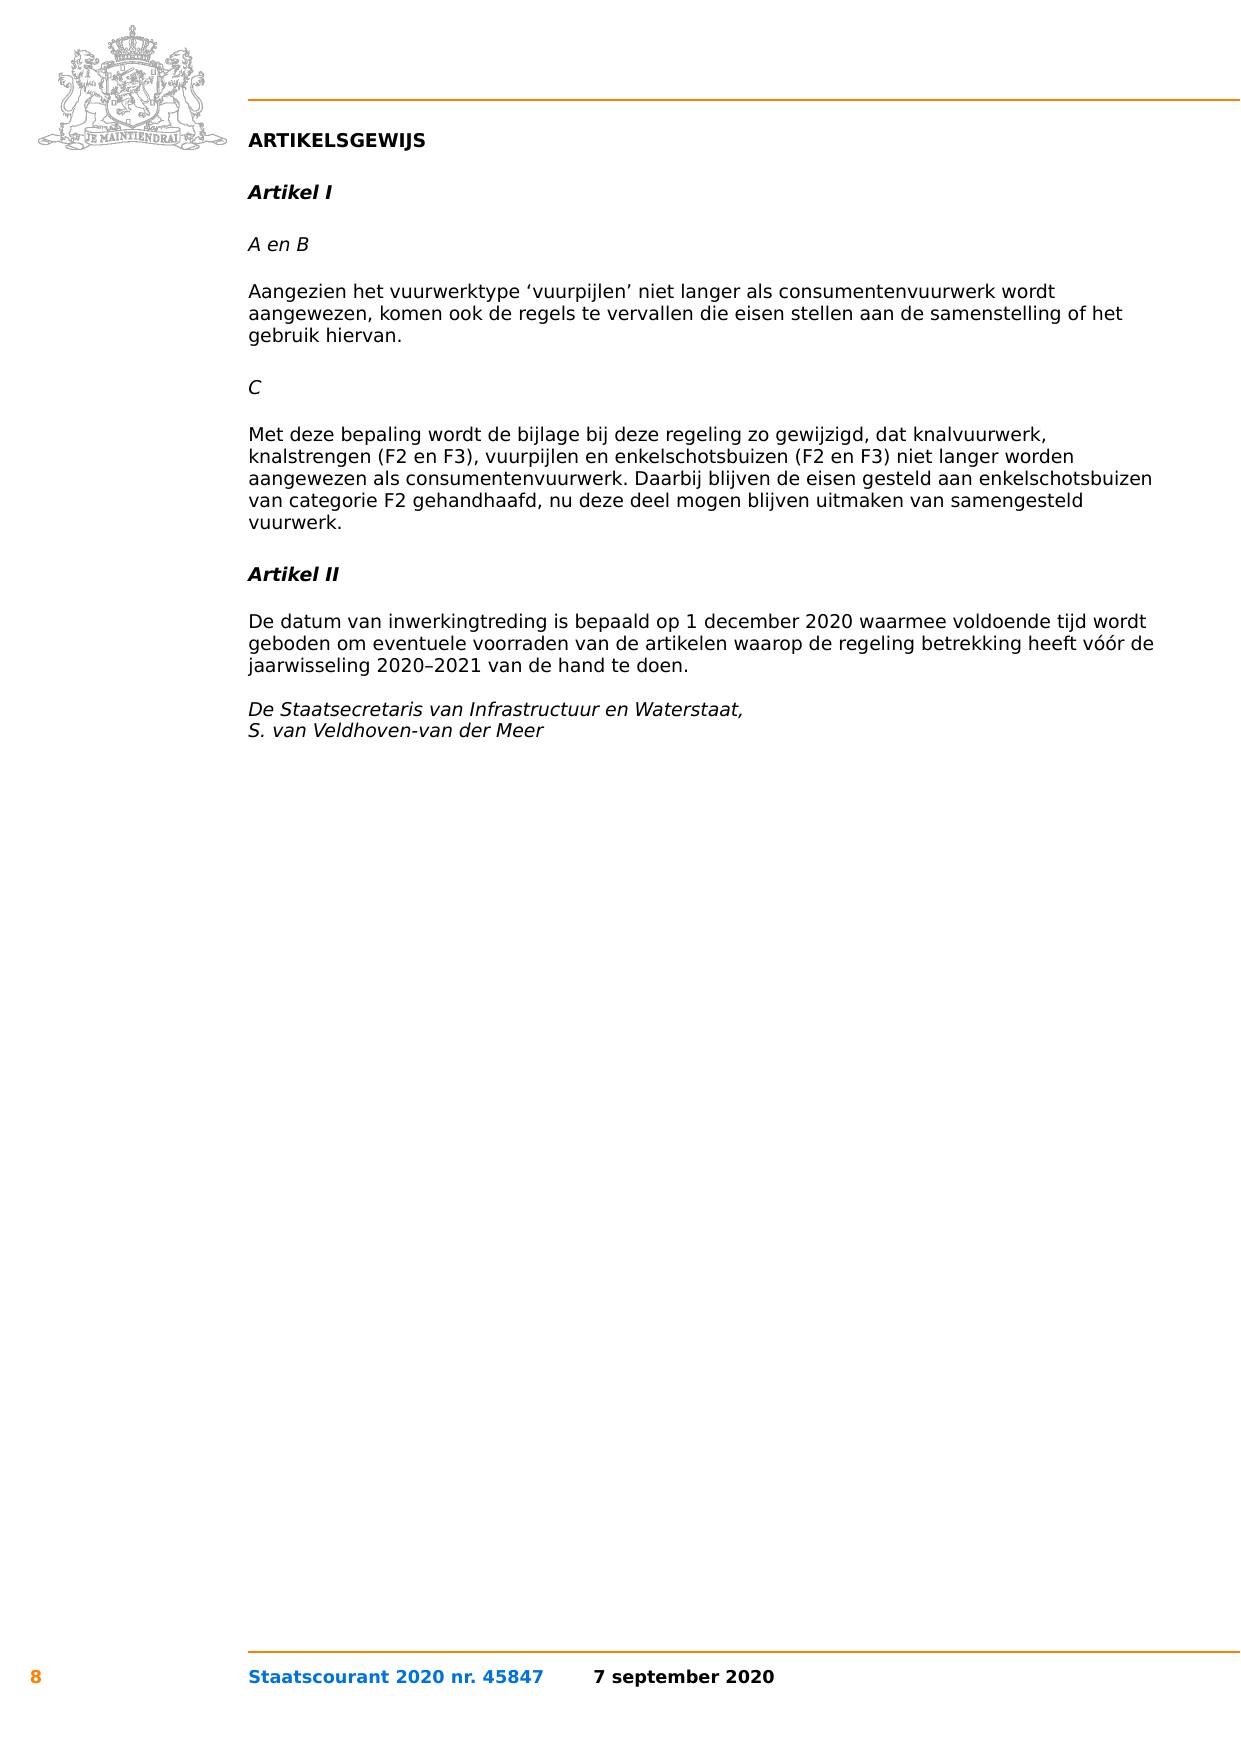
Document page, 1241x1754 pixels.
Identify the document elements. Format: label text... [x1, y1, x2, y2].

subtitle C [248, 377, 1163, 399]
subtitle Artikel I [248, 182, 1163, 204]
text De datum van inwerkingtreding is bepaald op 1 december 2020 waarmee voldoende tijd wordt geboden om eventuele voorraden van de artikelen waarop de regeling betrekking heeft vóór de jaarwisseling 2020–2021 van de hand te doen. [248, 611, 1163, 677]
subtitle ARTIKELSGEWIJS [248, 130, 1163, 152]
text Aangezien het vuurwerktype ‘vuurpijlen’ niet langer als consumentenvuurwerk wordt aangewezen, komen ook de regels te vervallen die eisen stellen aan de samenstelling of het gebruik hiervan. [248, 281, 1163, 347]
text De Staatsecretaris van Infrastructuur en Waterstaat, S. van Veldhoven-van der Meer [248, 698, 1163, 742]
picture [38, 25, 227, 150]
text Met deze bepaling wordt de bijlage bij deze regeling zo gewijzigd, dat knalvuurwerk, knalstrengen (F2 en F3), vuurpijlen en enkelschotsbuizen (F2 en F3) niet langer worden aangewezen als consumentenvuurwerk. Daarbij blijven de eisen gesteld aan enkelschotsbuizen van categorie F2 gehandhaafd, nu deze deel mogen blijven uitmaken van samengesteld vuurwerk. [248, 424, 1163, 534]
subtitle Artikel II [248, 564, 1163, 586]
subtitle A en B [248, 234, 1163, 256]
